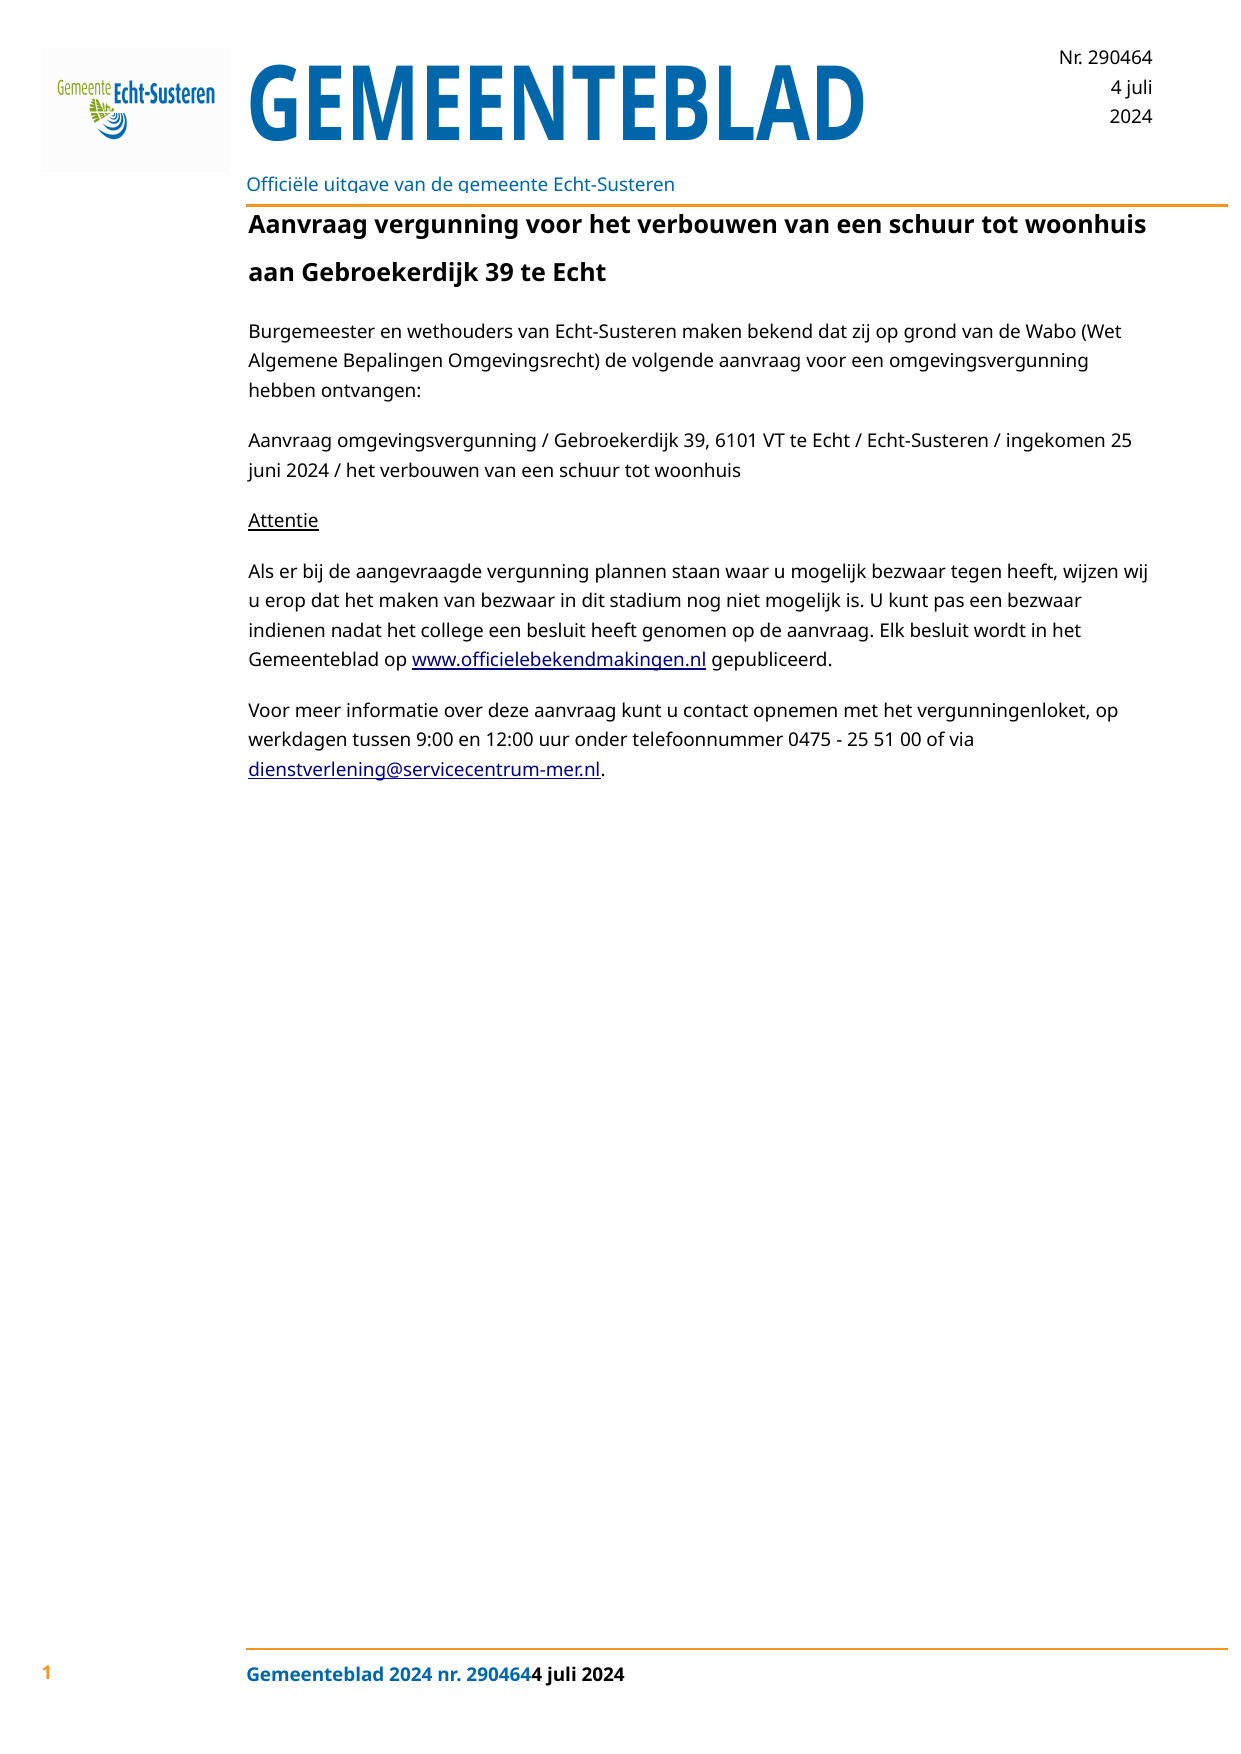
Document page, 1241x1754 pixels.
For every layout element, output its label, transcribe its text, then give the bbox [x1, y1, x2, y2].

text Aanvraag omgevingsvergunning / Gebroekerdijk 39, 6101 VT te Echt / Echt-Susteren / ingekomen 25 juni 2024 / het verbouwen van een schuur tot woonhuis [248, 427, 1152, 483]
text Aanvraag vergunning voor het verbouwen van een schuur tot woonhuis aan Gebroekerdijk 39 te Echt [248, 207, 1152, 288]
picture [41, 47, 231, 172]
text Attentie [248, 507, 1152, 533]
text Burgemeester en wethouders van Echt-Susteren maken bekend dat zij op grond van de Wabo (Wet Algemene Bepalingen Omgevingsrecht) de volgende aanvraag voor een omgevingsvergunning hebben ontvangen: [248, 318, 1152, 403]
text Als er bij de aangevraagde vergunning plannen staan waar u mogelijk bezwaar tegen heeft, wijzen wij u erop dat het maken van bezwaar in dit stadium nog niet mogelijk is. U kunt pas een bezwaar indienen nadat het college een besluit heeft genomen op de aanvraag. Elk besluit wordt in het Gemeenteblad op www.officielebekendmakingen.nl gepubliceerd. [248, 558, 1152, 672]
text Voor meer informatie over deze aanvraag kunt u contact opnemen met het vergunningenloket, op werkdagen tussen 9:00 en 12:00 uur onder telefoonnummer 0475 - 25 51 00 of via dienstverlening@servicecentrum-mer.nl. [248, 697, 1152, 782]
